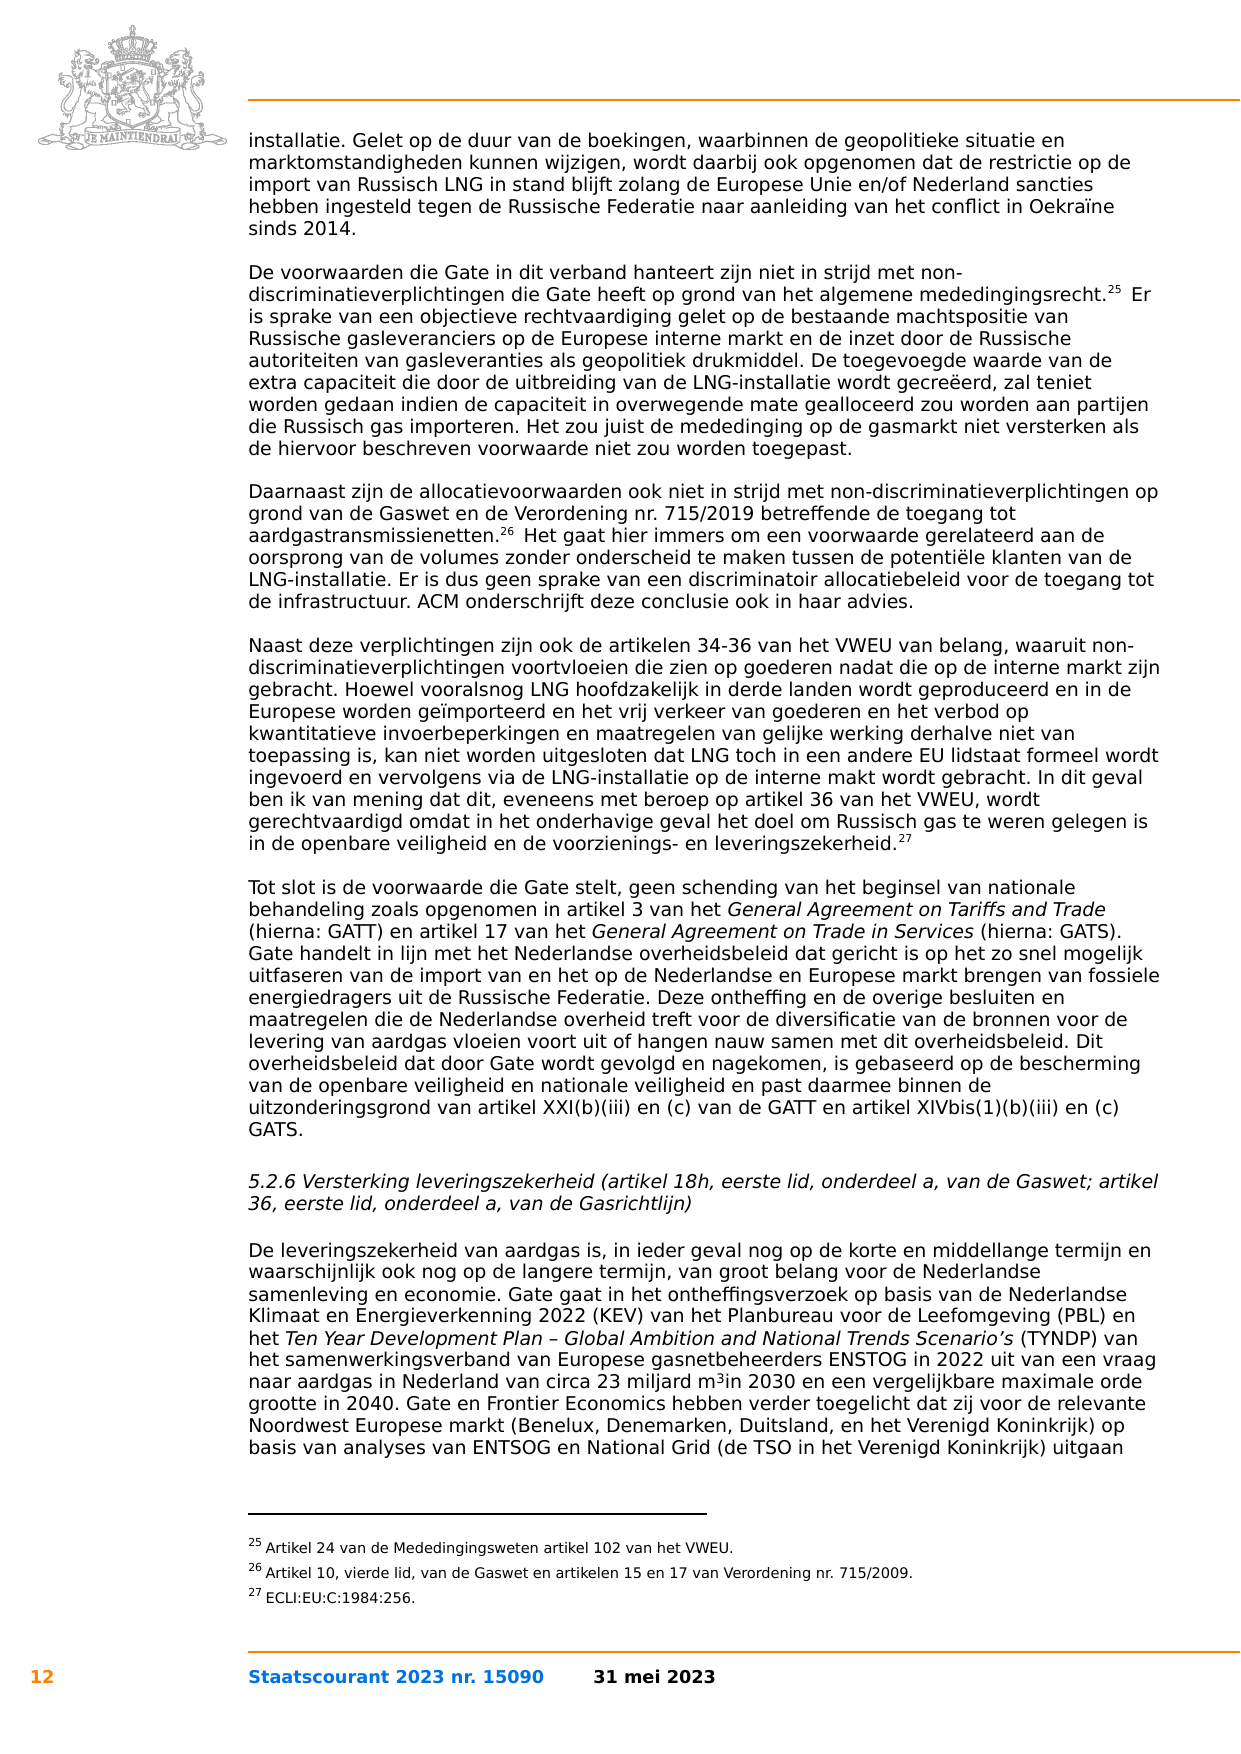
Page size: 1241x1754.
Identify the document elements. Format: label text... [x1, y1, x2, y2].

text De leveringszekerheid van aardgas is, in ieder geval nog op de korte en middellange termijn en waarschijnlijk ook nog op de langere termijn, van groot belang voor de Nederlandse samenleving en economie. Gate gaat in het ontheffingsverzoek op basis van de Nederlandse Klimaat en Energieverkenning 2022 (KEV) van het Planbureau voor de Leefomgeving (PBL) en het Ten Year Development Plan – Global Ambition and National Trends Scenario’s (TYNDP) van het samenwerkingsverband van Europese gasnetbeheerders ENSTOG in 2022 uit van een vraag naar aardgas in Nederland van circa 23 miljard m3in 2030 en een vergelijkbare maximale orde grootte in 2040. Gate en Frontier Economics hebben verder toegelicht dat zij voor de relevante Noordwest Europese markt (Benelux, Denemarken, Duitsland, en het Verenigd Koninkrijk) op basis van analyses van ENTSOG en National Grid (de TSO in het Verenigd Koninkrijk) uitgaan [248, 1239, 1163, 1459]
text De voorwaarden die Gate in dit verband hanteert zijn niet in strijd met non-discriminatieverplichtingen die Gate heeft op grond van het algemene mededingingsrecht. Er is sprake van een objectieve rechtvaardiging gelet op de bestaande machtspositie van Russische gasleveranciers op de Europese interne markt en de inzet door de Russische autoriteiten van gasleveranties als geopolitiek drukmiddel. De toegevoegde waarde van de extra capaciteit die door de uitbreiding van de LNG-installatie wordt gecreëerd, zal teniet worden gedaan indien de capaciteit in overwegende mate gealloceerd zou worden aan partijen die Russisch gas importeren. Het zou juist de mededinging op de gasmarkt niet versterken als de hiervoor beschreven voorwaarde niet zou worden toegepast. [248, 262, 1163, 459]
picture [38, 25, 227, 150]
text Daarnaast zijn de allocatievoorwaarden ook niet in strijd met non-discriminatieverplichtingen op grond van de Gaswet en de Verordening nr. 715/2019 betreffende de toegang tot aardgastransmissienetten. Het gaat hier immers om een voorwaarde gerelateerd aan de oorsprong van de volumes zonder onderscheid te maken tussen de potentiële klanten van de LNG-installatie. Er is dus geen sprake van een discriminatoir allocatiebeleid voor de toegang tot de infrastructuur. ACM onderschrijft deze conclusie ook in haar advies. [248, 481, 1163, 613]
text Tot slot is de voorwaarde die Gate stelt, geen schending van het beginsel van nationale behandeling zoals opgenomen in artikel 3 van het General Agreement on Tariffs and Trade (hierna: GATT) en artikel 17 van het General Agreement on Trade in Services (hierna: GATS). Gate handelt in lijn met het Nederlandse overheidsbeleid dat gericht is op het zo snel mogelijk uitfaseren van de import van en het op de Nederlandse en Europese markt brengen van fossiele energiedragers uit de Russische Federatie. Deze ontheffing en de overige besluiten en maatregelen die de Nederlandse overheid treft voor de diversificatie van de bronnen voor de levering van aardgas vloeien voort uit of hangen nauw samen met dit overheidsbeleid. Dit overheidsbeleid dat door Gate wordt gevolgd en nagekomen, is gebaseerd op de bescherming van de openbare veiligheid en nationale veiligheid en past daarmee binnen de uitzonderingsgrond van artikel XXI(b)(iii) en (c) van de GATT en artikel XIVbis(1)(b)(iii) en (c) GATS. [248, 877, 1163, 1141]
subtitle 5.2.6 Versterking leveringszekerheid (artikel 18h, eerste lid, onderdeel a, van de Gaswet; artikel 36, eerste lid, onderdeel a, van de Gasrichtlijn) [248, 1171, 1163, 1214]
text Artikel 24 van de Mededingingsweten artikel 102 van het VWEU. [248, 1536, 1163, 1558]
text Artikel 10, vierde lid, van de Gaswet en artikelen 15 en 17 van Verordening nr. 715/2009. [248, 1561, 1163, 1583]
text ECLI:EU:C:1984:256. [248, 1586, 1163, 1608]
text Naast deze verplichtingen zijn ook de artikelen 34-36 van het VWEU van belang, waaruit non-discriminatieverplichtingen voortvloeien die zien op goederen nadat die op de interne markt zijn gebracht. Hoewel vooralsnog LNG hoofdzakelijk in derde landen wordt geproduceerd en in de Europese worden geïmporteerd en het vrij verkeer van goederen en het verbod op kwantitatieve invoerbeperkingen en maatregelen van gelijke werking derhalve niet van toepassing is, kan niet worden uitgesloten dat LNG toch in een andere EU lidstaat formeel wordt ingevoerd en vervolgens via de LNG-installatie op de interne makt wordt gebracht. In dit geval ben ik van mening dat dit, eveneens met beroep op artikel 36 van het VWEU, wordt gerechtvaardigd omdat in het onderhavige geval het doel om Russisch gas te weren gelegen is in de openbare veiligheid en de voorzienings- en leveringszekerheid. [248, 635, 1163, 855]
text installatie. Gelet op de duur van de boekingen, waarbinnen de geopolitieke situatie en marktomstandigheden kunnen wijzigen, wordt daarbij ook opgenomen dat de restrictie op de import van Russisch LNG in stand blijft zolang de Europese Unie en/of Nederland sancties hebben ingesteld tegen de Russische Federatie naar aanleiding van het conflict in Oekraïne sinds 2014. [248, 130, 1163, 240]
